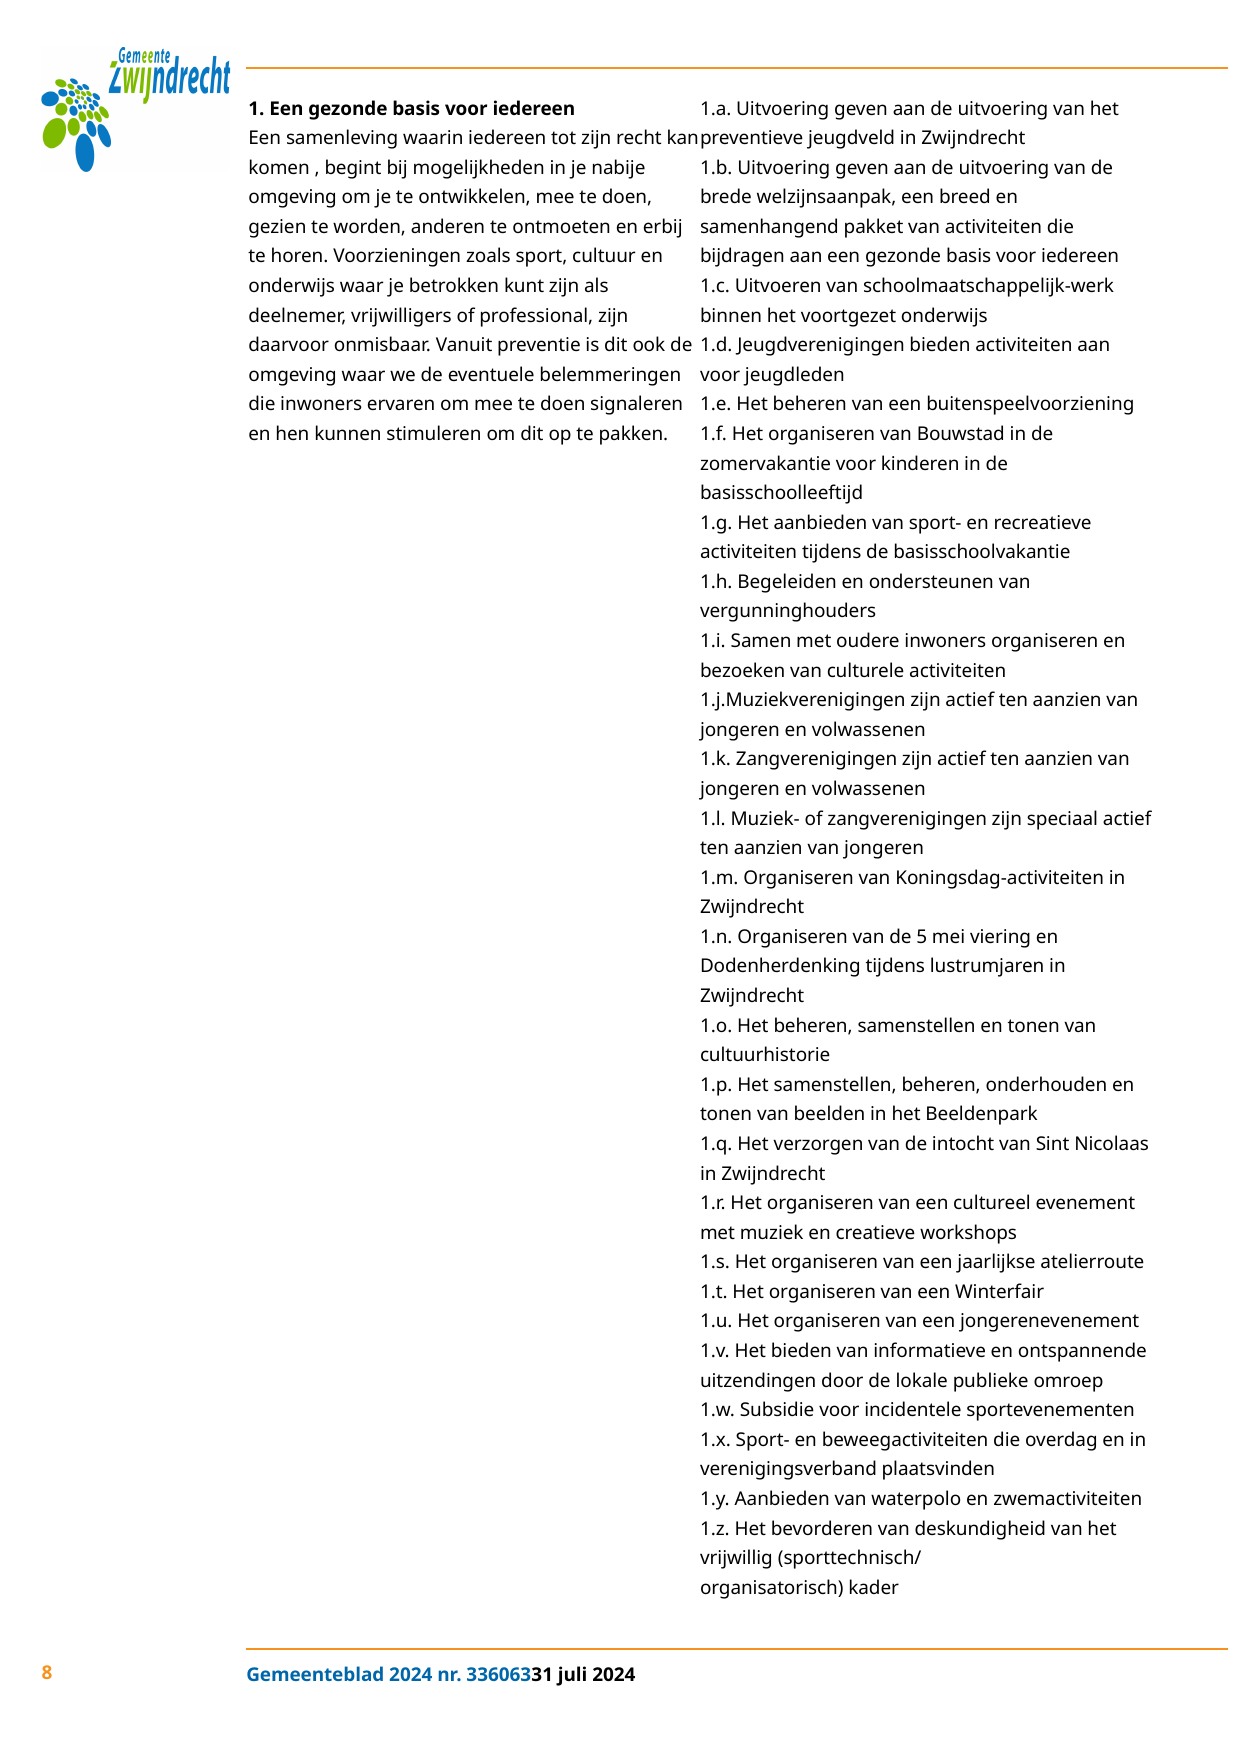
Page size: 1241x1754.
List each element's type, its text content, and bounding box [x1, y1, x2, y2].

table_cell 1.a. Uitvoering geven aan de uitvoering van het preventieve jeugdveld in Zwijndrecht 1.b. Uitvoering geven aan de uitvoering van de brede welzijnsaanpak, een breed en samenhangend pakket van activiteiten die bijdragen aan een gezonde basis voor iedereen 1.c. Uitvoeren van schoolmaatschappelijk-werk binnen het voortgezet onderwijs 1.d. Jeugdverenigingen bieden activiteiten aan voor jeugdleden 1.e. Het beheren van een buitenspeelvoorziening 1.f. Het organiseren van Bouwstad in de zomervakantie voor kinderen in de basisschoolleeftijd 1.g. Het aanbieden van sport- en recreatieve activiteiten tijdens de basisschoolvakantie 1.h. Begeleiden en ondersteunen van vergunninghouders 1.i. Samen met oudere inwoners organiseren en bezoeken van culturele activiteiten 1.j.Muziekverenigingen zijn actief ten aanzien van jongeren en volwassenen 1.k. Zangverenigingen zijn actief ten aanzien van jongeren en volwassenen 1.l. Muziek- of zangverenigingen zijn speciaal actief ten aanzien van jongeren 1.m. Organiseren van Koningsdag-activiteiten in Zwijndrecht 1.n. Organiseren van de 5 mei viering en Dodenherdenking tijdens lustrumjaren in Zwijndrecht 1.o. Het beheren, samenstellen en tonen van cultuurhistorie 1.p. Het samenstellen, beheren, onderhouden en tonen van beelden in het Beeldenpark 1.q. Het verzorgen van de intocht van Sint Nicolaas in Zwijndrecht 1.r. Het organiseren van een cultureel evenement met muziek en creatieve workshops 1.s. Het organiseren van een jaarlijkse atelierroute 1.t. Het organiseren van een Winterfair 1.u. Het organiseren van een jongerenevenement 1.v. Het bieden van informatieve en ontspannende uitzendingen door de lokale publieke omroep 1.w. Subsidie voor incidentele sportevenementen 1.x. Sport- en beweegactiviteiten die overdag en in verenigingsverband plaatsvinden 1.y. Aanbieden van waterpolo en zwemactiviteiten 1.z. Het bevorderen van deskundigheid van het vrijwillig (sporttechnisch/ organisatorisch) kader [700, 95, 1152, 1600]
picture [41, 47, 231, 172]
table_cell 1. Een gezonde basis voor iedereen Een samenleving waarin iedereen tot zijn recht kan komen , begint bij mogelijkheden in je nabije omgeving om je te ontwikkelen, mee te doen, gezien te worden, anderen te ontmoeten en erbij te horen. Voorzieningen zoals sport, cultuur en onderwijs waar je betrokken kunt zijn als deelnemer, vrijwilligers of professional, zijn daarvoor onmisbaar. Vanuit preventie is dit ook de omgeving waar we de eventuele belemmeringen die inwoners ervaren om mee te doen signaleren en hen kunnen stimuleren om dit op te pakken. [248, 95, 700, 1600]
